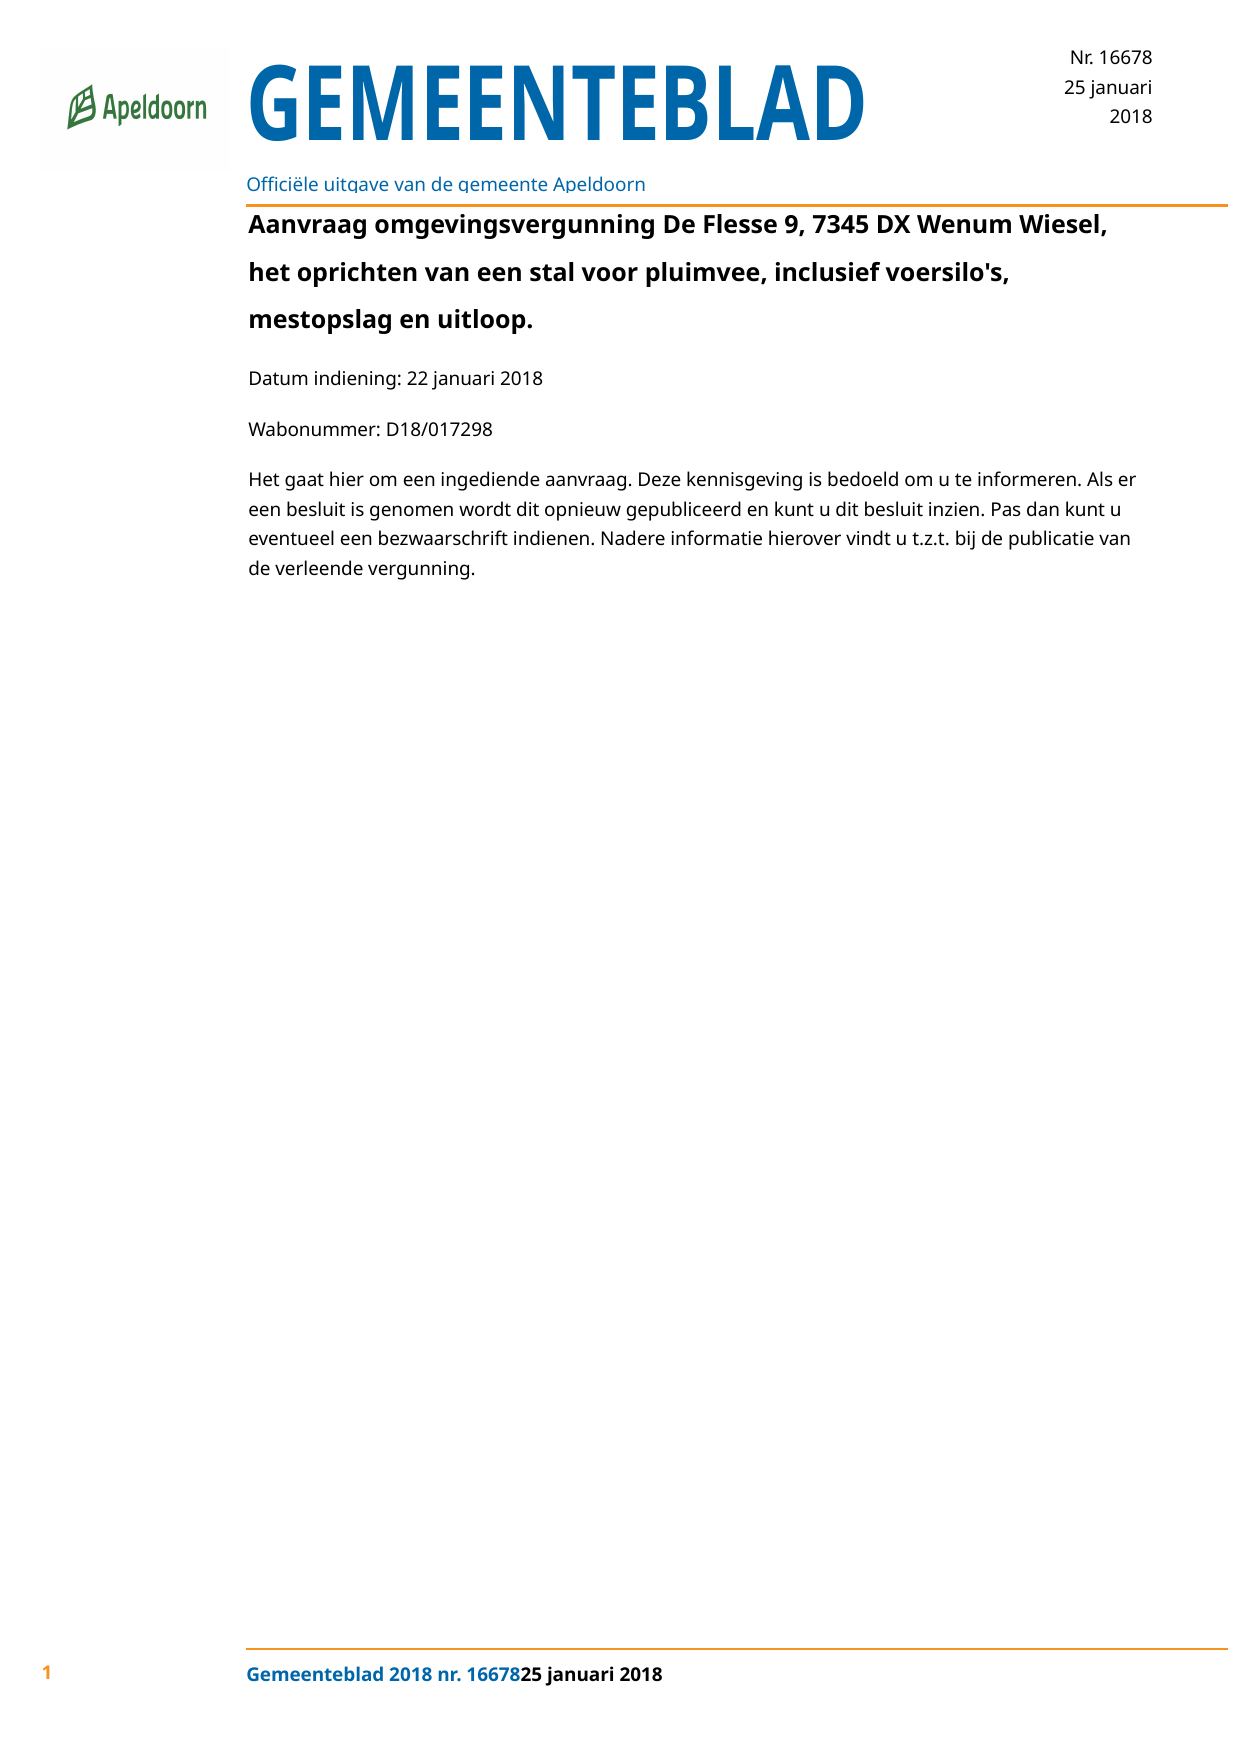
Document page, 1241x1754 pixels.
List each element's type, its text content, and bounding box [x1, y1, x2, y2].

text Het gaat hier om een ingediende aanvraag. Deze kennisgeving is bedoeld om u te informeren. Als er een besluit is genomen wordt dit opnieuw gepubliceerd en kunt u dit besluit inzien. Pas dan kunt u eventueel een bezwaarschrift indienen. Nadere informatie hierover vindt u t.z.t. bij de publicatie van de verleende vergunning. [248, 466, 1152, 581]
picture [41, 47, 231, 172]
text Datum indiening: 22 januari 2018 [248, 366, 1152, 391]
text Wabonummer: D18/017298 [248, 416, 1152, 442]
text Aanvraag omgevingsvergunning De Flesse 9, 7345 DX Wenum Wiesel, het oprichten van een stal voor pluimvee, inclusief voersilo's, mestopslag en uitloop. [248, 207, 1152, 336]
